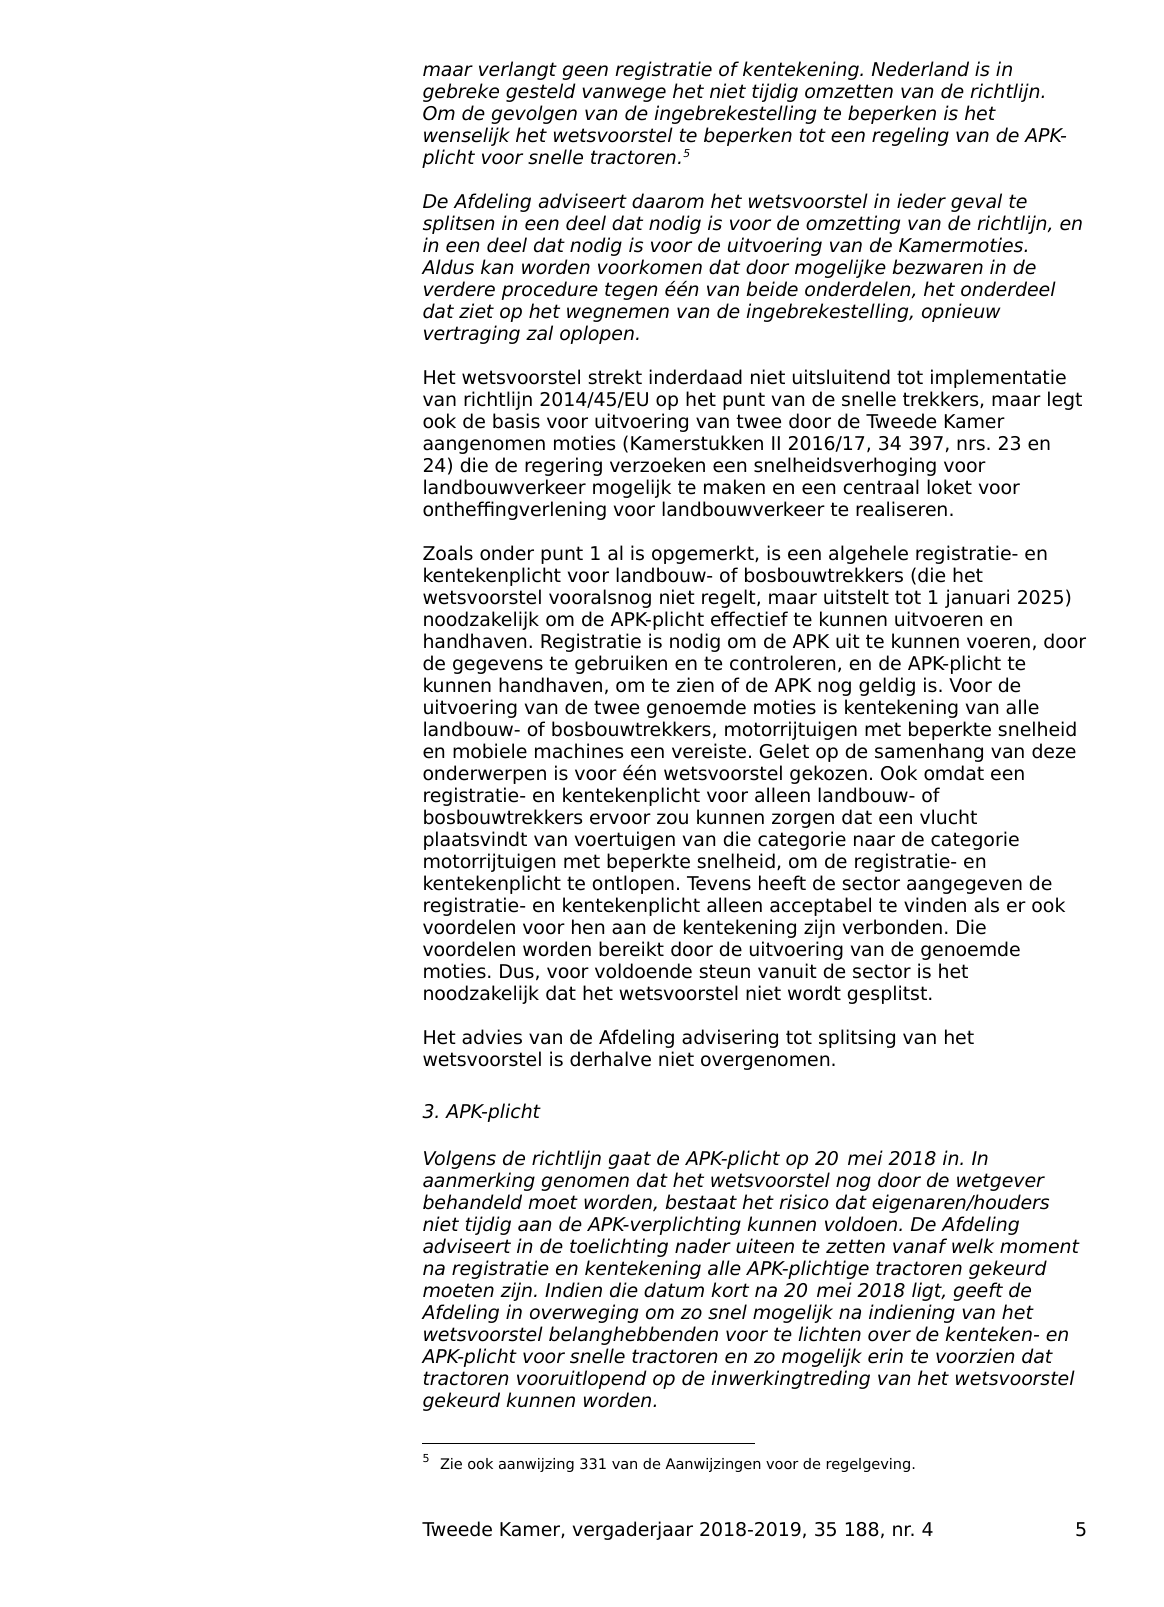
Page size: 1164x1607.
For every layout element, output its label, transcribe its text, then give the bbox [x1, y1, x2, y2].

subtitle 3. APK-plicht [422, 1101, 1087, 1123]
text Het wetsvoorstel strekt inderdaad niet uitsluitend tot implementatie van richtlijn 2014/45/EU op het punt van de snelle trekkers, maar legt ook de basis voor uitvoering van twee door de Tweede Kamer aangenomen moties (Kamerstukken II 2016/17, 34 397, nrs. 23 en 24) die de regering verzoeken een snelheidsverhoging voor landbouwverkeer mogelijk te maken en een centraal loket voor ontheffingverlening voor landbouwverkeer te realiseren. [422, 367, 1087, 521]
text Volgens de richtlijn gaat de APK-plicht op 20 mei 2018 in. In aanmerking genomen dat het wetsvoorstel nog door de wetgever behandeld moet worden, bestaat het risico dat eigenaren/houders niet tijdig aan de APK-verplichting kunnen voldoen. De Afdeling adviseert in de toelichting nader uiteen te zetten vanaf welk moment na registratie en kentekening alle APK-plichtige tractoren gekeurd moeten zijn. Indien die datum kort na 20 mei 2018 ligt, geeft de Afdeling in overweging om zo snel mogelijk na indiening van het wetsvoorstel belanghebbenden voor te lichten over de kenteken- en APK-plicht voor snelle tractoren en zo mogelijk erin te voorzien dat tractoren vooruitlopend op de inwerkingtreding van het wetsvoorstel gekeurd kunnen worden. [422, 1148, 1087, 1412]
text Zoals onder punt 1 al is opgemerkt, is een algehele registratie- en kentekenplicht voor landbouw- of bosbouwtrekkers (die het wetsvoorstel vooralsnog niet regelt, maar uitstelt tot 1 januari 2025) noodzakelijk om de APK-plicht effectief te kunnen uitvoeren en handhaven. Registratie is nodig om de APK uit te kunnen voeren, door de gegevens te gebruiken en te controleren, en de APK-plicht te kunnen handhaven, om te zien of de APK nog geldig is. Voor de uitvoering van de twee genoemde moties is kentekening van alle landbouw- of bosbouwtrekkers, motorrijtuigen met beperkte snelheid en mobiele machines een vereiste. Gelet op de samenhang van deze onderwerpen is voor één wetsvoorstel gekozen. Ook omdat een registratie- en kentekenplicht voor alleen landbouw- of bosbouwtrekkers ervoor zou kunnen zorgen dat een vlucht plaatsvindt van voertuigen van die categorie naar de categorie motorrijtuigen met beperkte snelheid, om de registratie- en kentekenplicht te ontlopen. Tevens heeft de sector aangegeven de registratie- en kentekenplicht alleen acceptabel te vinden als er ook voordelen voor hen aan de kentekening zijn verbonden. Die voordelen worden bereikt door de uitvoering van de genoemde moties. Dus, voor voldoende steun vanuit de sector is het noodzakelijk dat het wetsvoorstel niet wordt gesplitst. [422, 543, 1087, 1005]
text Het advies van de Afdeling advisering tot splitsing van het wetsvoorstel is derhalve niet overgenomen. [422, 1027, 1087, 1071]
text De Afdeling adviseert daarom het wetsvoorstel in ieder geval te splitsen in een deel dat nodig is voor de omzetting van de richtlijn, en in een deel dat nodig is voor de uitvoering van de Kamermoties. Aldus kan worden voorkomen dat door mogelijke bezwaren in de verdere procedure tegen één van beide onderdelen, het onderdeel dat ziet op het wegnemen van de ingebrekestelling, opnieuw vertraging zal oplopen. [422, 191, 1087, 345]
text maar verlangt geen registratie of kentekening. Nederland is in gebreke gesteld vanwege het niet tijdig omzetten van de richtlijn. Om de gevolgen van de ingebrekestelling te beperken is het wenselijk het wetsvoorstel te beperken tot een regeling van de APK-plicht voor snelle tractoren. [422, 59, 1087, 169]
text Zie ook aanwijzing 331 van de Aanwijzingen voor de regelgeving. [422, 1452, 1087, 1474]
